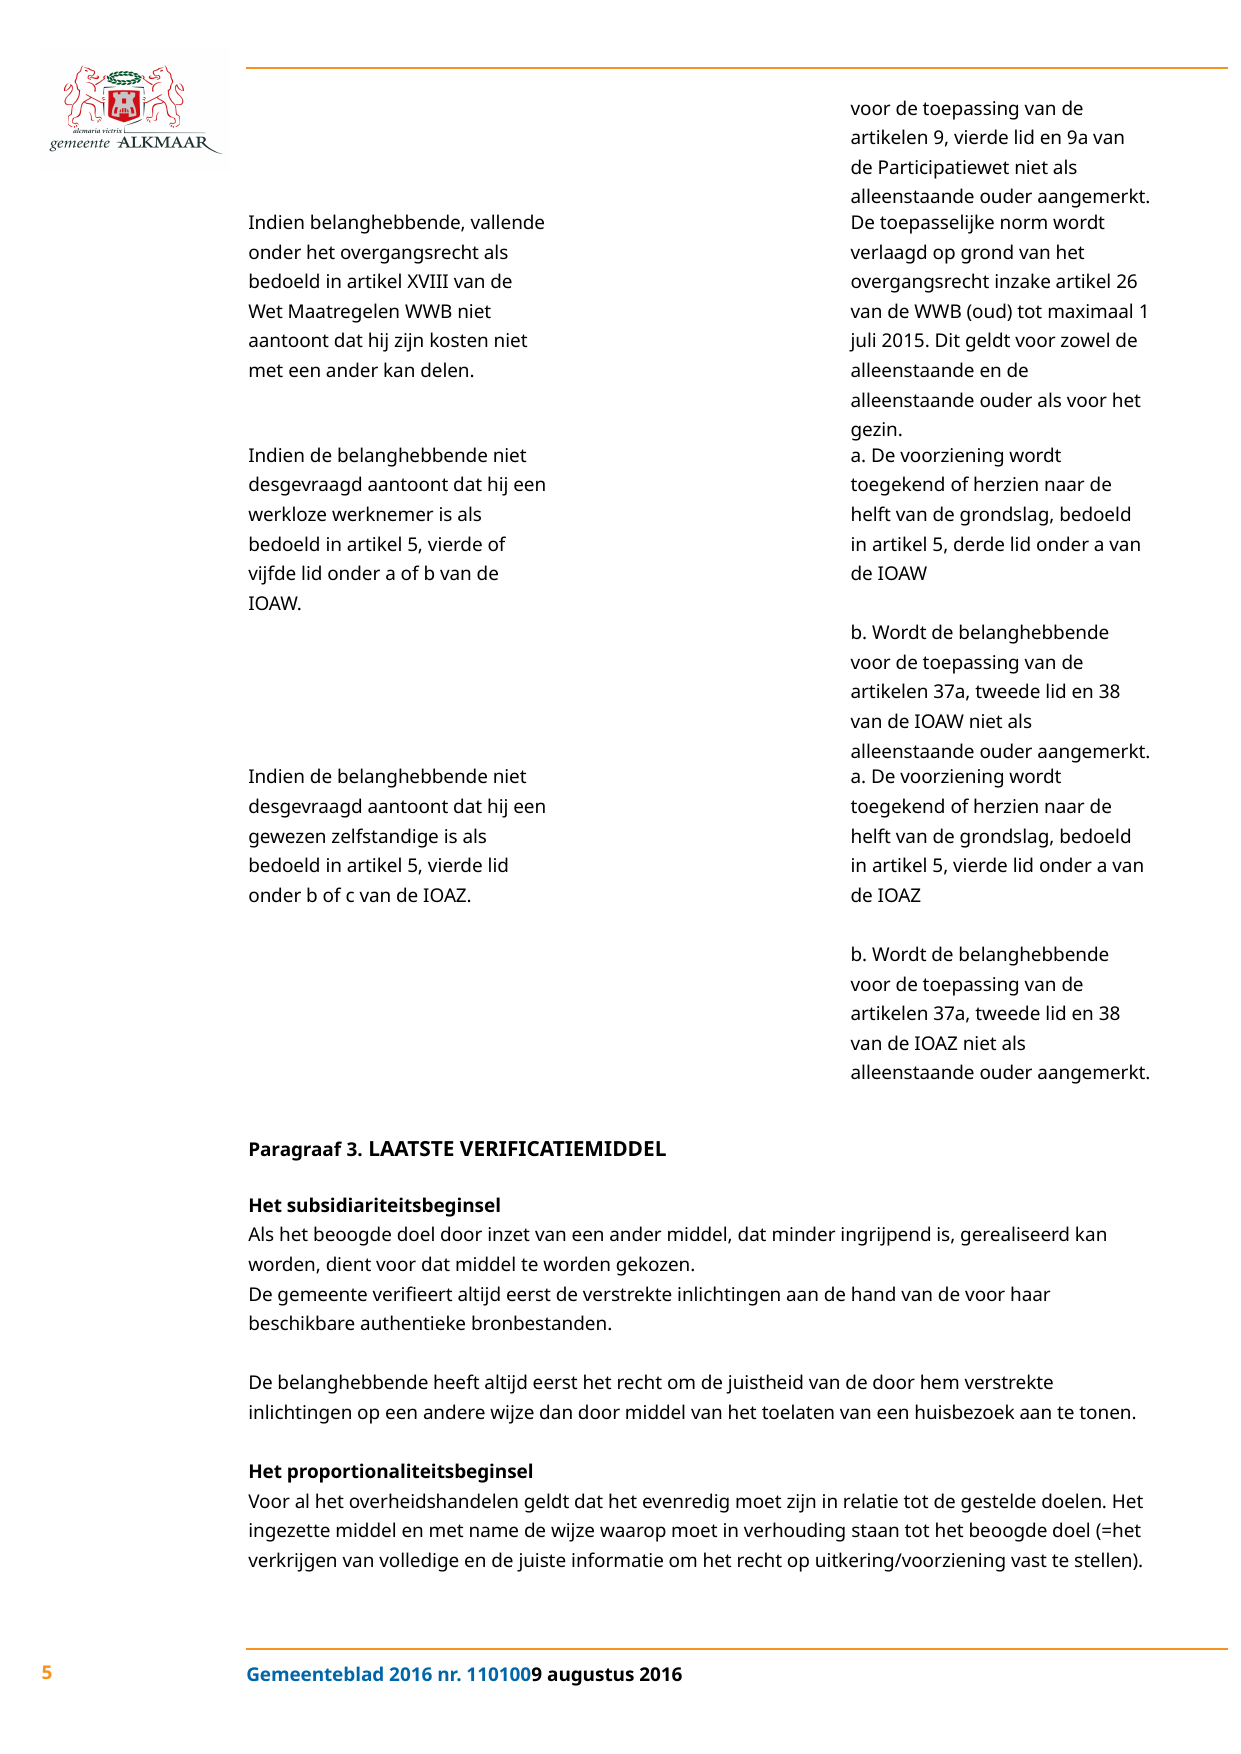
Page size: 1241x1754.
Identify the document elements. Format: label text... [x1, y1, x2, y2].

table_cell [549, 209, 850, 442]
table_cell [248, 95, 549, 209]
text Het proportionaliteitsbeginsel [248, 1458, 1152, 1484]
table_cell Indien belanghebbende, vallende onder het overgangsrecht als bedoeld in artikel XVIII van de Wet Maatregelen WWB niet aantoont dat hij zijn kosten niet met een ander kan delen. [248, 209, 549, 442]
table_cell Indien de belanghebbende niet desgevraagd aantoont dat hij een werkloze werknemer is als bedoeld in artikel 5, vierde of vijfde lid onder a of b van de IOAW. [248, 442, 549, 764]
table_cell [549, 95, 850, 209]
text De gemeente verifieert altijd eerst de verstrekte inlichtingen aan de hand van de voor haar beschikbare authentieke bronbestanden. [248, 1281, 1152, 1336]
text Paragraaf 3. LAATSTE VERIFICATIEMIDDEL [248, 1134, 1152, 1162]
table_cell [549, 442, 850, 764]
text Voor al het overheidshandelen geldt dat het evenredig moet zijn in relatie tot de gestelde doelen. Het ingezette middel en met name de wijze waarop moet in verhouding staan tot het beoogde doel (=het verkrijgen van volledige en de juiste informatie om het recht op uitkering/voorziening vast te stellen). [248, 1488, 1152, 1573]
table_cell voor de toepassing van de artikelen 9, vierde lid en 9a van de Participatiewet niet als alleenstaande ouder aangemerkt. [850, 95, 1152, 209]
table_cell [549, 764, 850, 1085]
table_cell a. De voorziening wordt toegekend of herzien naar de helft van de grondslag, bedoeld in artikel 5, derde lid onder a van de IOAW b. Wordt de belanghebbende voor de toepassing van de artikelen 37a, tweede lid en 38 van de IOAW niet als alleenstaande ouder aangemerkt. [850, 442, 1152, 764]
picture [41, 47, 231, 172]
text Als het beoogde doel door inzet van een ander middel, dat minder ingrijpend is, gerealiseerd kan worden, dient voor dat middel te worden gekozen. [248, 1222, 1152, 1277]
text De belanghebbende heeft altijd eerst het recht om de juistheid van de door hem verstrekte inlichtingen op een andere wijze dan door middel van het toelaten van een huisbezoek aan te tonen. [248, 1369, 1152, 1425]
table_cell a. De voorziening wordt toegekend of herzien naar de helft van de grondslag, bedoeld in artikel 5, vierde lid onder a van de IOAZ b. Wordt de belanghebbende voor de toepassing van de artikelen 37a, tweede lid en 38 van de IOAZ niet als alleenstaande ouder aangemerkt. [850, 764, 1152, 1085]
text Het subsidiariteitsbeginsel [248, 1192, 1152, 1218]
table_cell De toepasselijke norm wordt verlaagd op grond van het overgangsrecht inzake artikel 26 van de WWB (oud) tot maximaal 1 juli 2015. Dit geldt voor zowel de alleenstaande en de alleenstaande ouder als voor het gezin. [850, 209, 1152, 442]
table_cell Indien de belanghebbende niet desgevraagd aantoont dat hij een gewezen zelfstandige is als bedoeld in artikel 5, vierde lid onder b of c van de IOAZ. [248, 764, 549, 1085]
